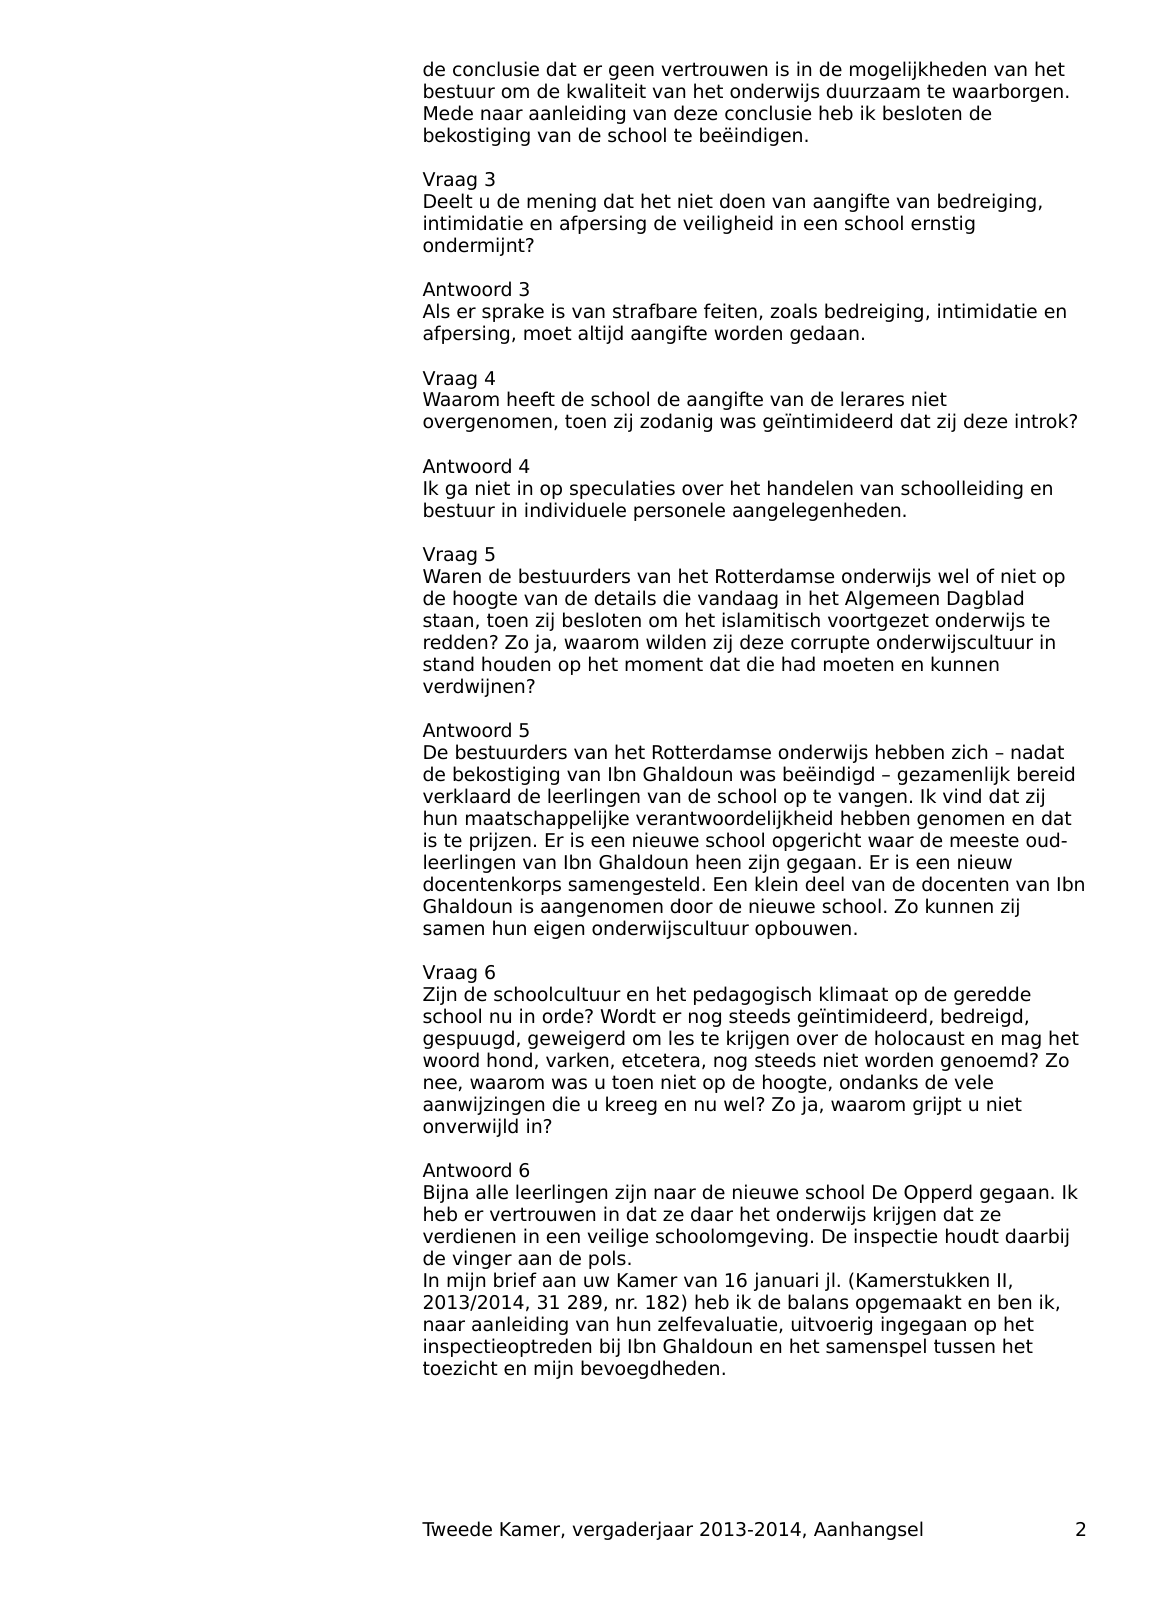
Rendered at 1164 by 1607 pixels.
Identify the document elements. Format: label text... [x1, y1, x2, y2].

text Vraag 6 [422, 962, 1087, 984]
text Antwoord 4 [422, 456, 1087, 477]
text Als er sprake is van strafbare feiten, zoals bedreiging, intimidatie en afpersing, moet altijd aangifte worden gedaan. [422, 301, 1087, 345]
text Deelt u de mening dat het niet doen van aangifte van bedreiging, intimidatie en afpersing de veiligheid in een school ernstig ondermijnt? [422, 191, 1087, 257]
text Vraag 4 [422, 367, 1087, 389]
text Vraag 5 [422, 544, 1087, 566]
text Antwoord 6 [422, 1160, 1087, 1182]
text In mijn brief aan uw Kamer van 16 januari jl. (Kamerstukken II, 2013/2014, 31 289, nr. 182) heb ik de balans opgemaakt en ben ik, naar aanleiding van hun zelfevaluatie, uitvoerig ingegaan op het inspectieoptreden bij Ibn Ghaldoun en het samenspel tussen het toezicht en mijn bevoegdheden. [422, 1269, 1087, 1379]
text Waarom heeft de school de aangifte van de lerares niet overgenomen, toen zij zodanig was geïntimideerd dat zij deze introk? [422, 389, 1087, 433]
text Antwoord 3 [422, 279, 1087, 301]
text Zijn de schoolcultuur en het pedagogisch klimaat op de geredde school nu in orde? Wordt er nog steeds geïntimideerd, bedreigd, gespuugd, geweigerd om les te krijgen over de holocaust en mag het woord hond, varken, etcetera, nog steeds niet worden genoemd? Zo nee, waarom was u toen niet op de hoogte, ondanks de vele aanwijzingen die u kreeg en nu wel? Zo ja, waarom grijpt u niet onverwijld in? [422, 984, 1087, 1137]
text Ik ga niet in op speculaties over het handelen van schoolleiding en bestuur in individuele personele aangelegenheden. [422, 477, 1087, 521]
text Bijna alle leerlingen zijn naar de nieuwe school De Opperd gegaan. Ik heb er vertrouwen in dat ze daar het onderwijs krijgen dat ze verdienen in een veilige schoolomgeving. De inspectie houdt daarbij de vinger aan de pols. [422, 1182, 1087, 1269]
text Waren de bestuurders van het Rotterdamse onderwijs wel of niet op de hoogte van de details die vandaag in het Algemeen Dagblad staan, toen zij besloten om het islamitisch voortgezet onderwijs te redden? Zo ja, waarom wilden zij deze corrupte onderwijscultuur in stand houden op het moment dat die had moeten en kunnen verdwijnen? [422, 566, 1087, 697]
text Antwoord 5 [422, 720, 1087, 742]
text Vraag 3 [422, 169, 1087, 191]
text de conclusie dat er geen vertrouwen is in de mogelijkheden van het bestuur om de kwaliteit van het onderwijs duurzaam te waarborgen. Mede naar aanleiding van deze conclusie heb ik besloten de bekostiging van de school te beëindigen. [422, 59, 1087, 147]
text De bestuurders van het Rotterdamse onderwijs hebben zich – nadat de bekostiging van Ibn Ghaldoun was beëindigd – gezamenlijk bereid verklaard de leerlingen van de school op te vangen. Ik vind dat zij hun maatschappelijke verantwoordelijkheid hebben genomen en dat is te prijzen. Er is een nieuwe school opgericht waar de meeste oud-leerlingen van Ibn Ghaldoun heen zijn gegaan. Er is een nieuw docentenkorps samengesteld. Een klein deel van de docenten van Ibn Ghaldoun is aangenomen door de nieuwe school. Zo kunnen zij samen hun eigen onderwijscultuur opbouwen. [422, 742, 1087, 939]
